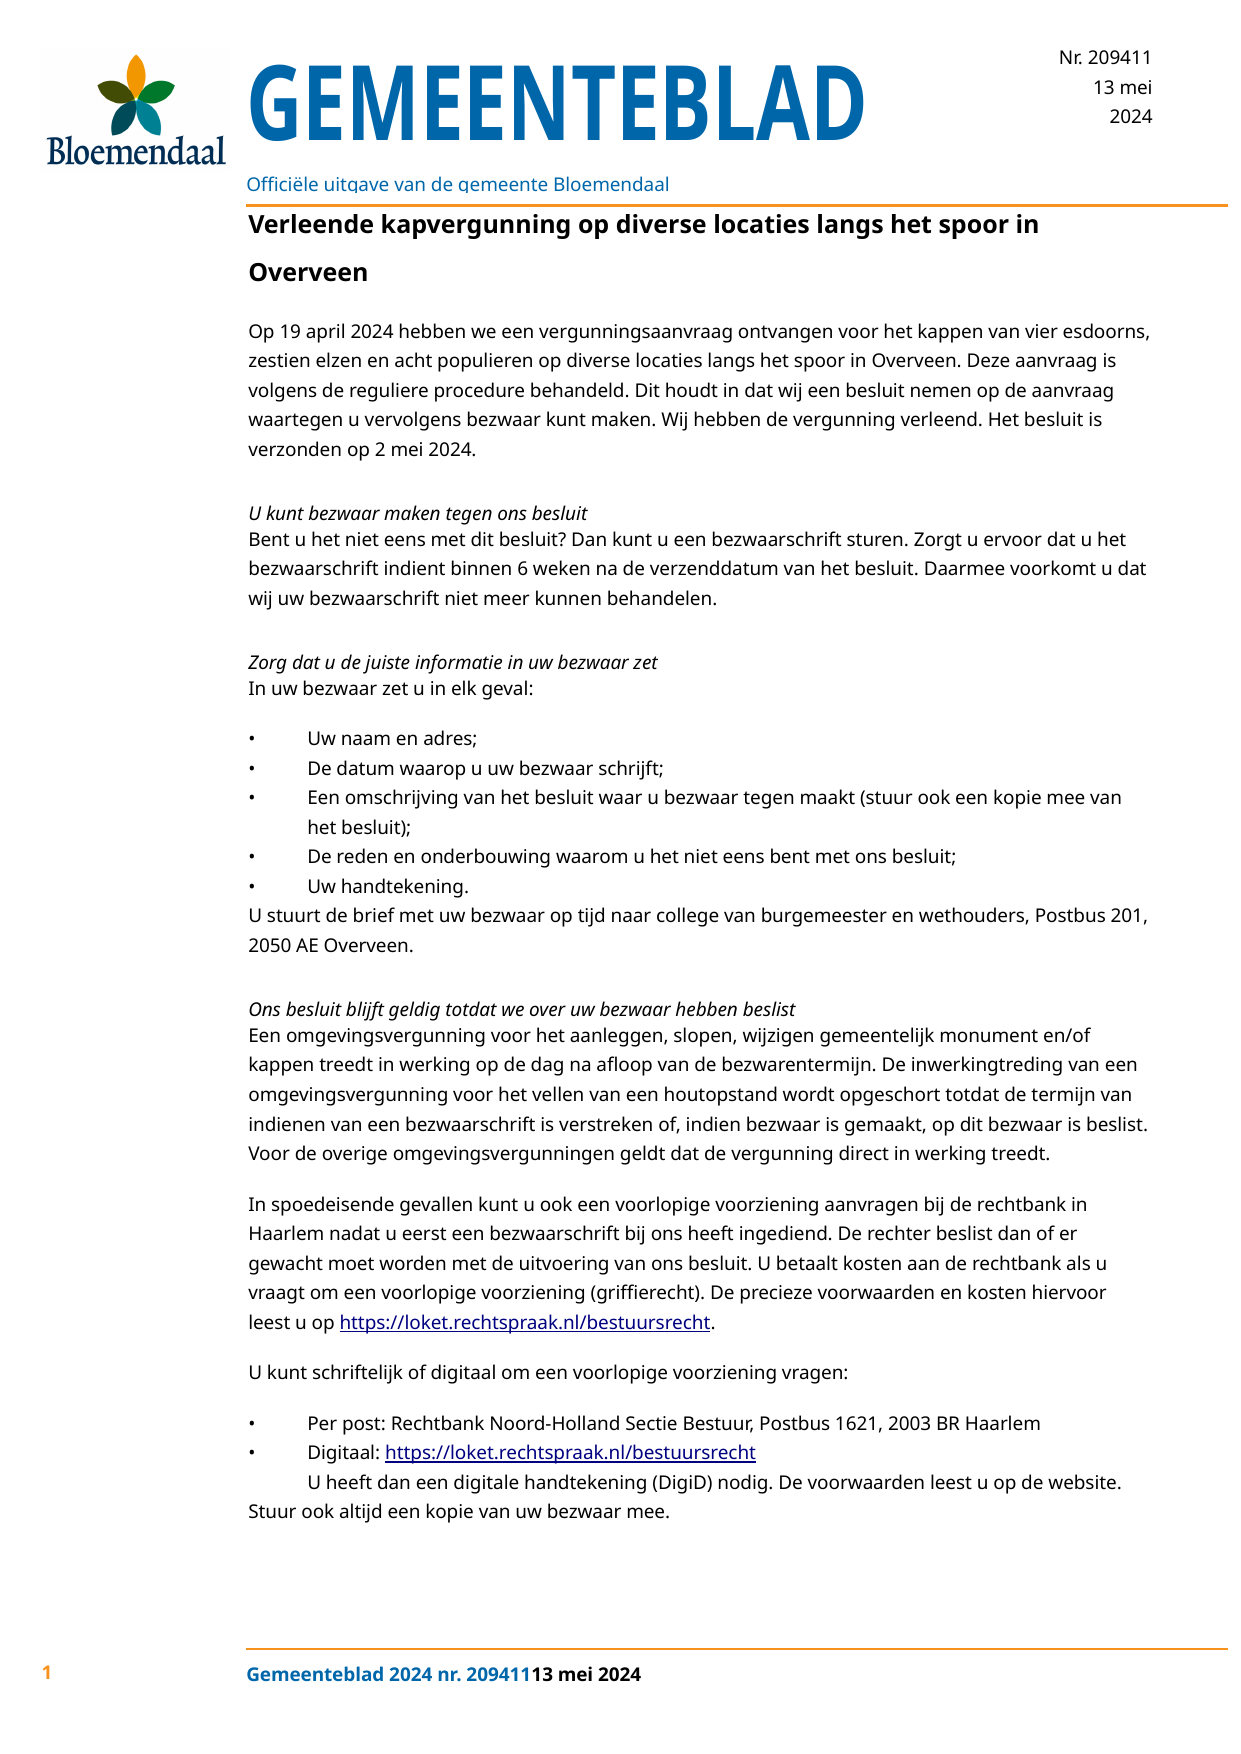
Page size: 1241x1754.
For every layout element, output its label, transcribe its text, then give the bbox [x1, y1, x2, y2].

text In uw bezwaar zet u in elk geval: [248, 675, 1152, 701]
text Stuur ook altijd een kopie van uw bezwaar mee. [248, 1499, 1152, 1524]
text In spoedeisende gevallen kunt u ook een voorlopige voorziening aanvragen bij de rechtbank in Haarlem nadat u eerst een bezwaarschrift bij ons heeft ingediend. De rechter beslist dan of er gewacht moet worden met de uitvoering van ons besluit. U betaalt kosten aan de rechtbank als u vraagt om een voorlopige voorziening (griffierecht). De precieze voorwaarden en kosten hiervoor leest u op https://loket.rechtspraak.nl/bestuursrecht. [248, 1191, 1152, 1335]
list U heeft dan een digitale handtekening (DigiD) nodig. De voorwaarden leest u op de website. [248, 1469, 1152, 1495]
list De reden en onderbouwing waarom u het niet eens bent met ons besluit; [248, 843, 1152, 869]
text U stuurt de brief met uw bezwaar op tijd naar college van burgemeester en wethouders, Postbus 201, 2050 AE Overveen. [248, 903, 1152, 958]
text Bent u het niet eens met dit besluit? Dan kunt u een bezwaarschrift sturen. Zorgt u ervoor dat u het bezwaarschrift indient binnen 6 weken na de verzenddatum van het besluit. Daarmee voorkomt u dat wij uw bezwaarschrift niet meer kunnen behandelen. [248, 526, 1152, 611]
text Op 19 april 2024 hebben we een vergunningsaanvraag ontvangen voor het kappen van vier esdoorns, zestien elzen en acht populieren op diverse locaties langs het spoor in Overveen. Deze aanvraag is volgens de reguliere procedure behandeld. Dit houdt in dat wij een besluit nemen op de aanvraag waartegen u vervolgens bezwaar kunt maken. Wij hebben de vergunning verleend. Het besluit is verzonden op 2 mei 2024. [248, 318, 1152, 462]
text Zorg dat u de juiste informatie in uw bezwaar zet [248, 649, 1152, 675]
list Digitaal: https://loket.rechtspraak.nl/bestuursrecht [248, 1439, 1152, 1465]
text Verleende kapvergunning op diverse locaties langs het spoor in Overveen [248, 207, 1152, 288]
picture [41, 47, 231, 172]
list De datum waarop u uw bezwaar schrijft; [248, 755, 1152, 781]
text Een omgevingsvergunning voor het aanleggen, slopen, wijzigen gemeentelijk monument en/of kappen treedt in werking op de dag na afloop van de bezwarentermijn. De inwerkingtreding van een omgevingsvergunning voor het vellen van een houtopstand wordt opgeschort totdat de termijn van indienen van een bezwaarschrift is verstreken of, indien bezwaar is gemaakt, op dit bezwaar is beslist. Voor de overige omgevingsvergunningen geldt dat de vergunning direct in werking treedt. [248, 1022, 1152, 1166]
text U kunt schriftelijk of digitaal om een voorlopige voorziening vragen: [248, 1359, 1152, 1385]
text U kunt bezwaar maken tegen ons besluit [248, 500, 1152, 526]
list Uw handtekening. [248, 873, 1152, 899]
list Per post: Rechtbank Noord-Holland Sectie Bestuur, Postbus 1621, 2003 BR Haarlem [248, 1410, 1152, 1436]
text Ons besluit blijft geldig totdat we over uw bezwaar hebben beslist [248, 996, 1152, 1022]
list Uw naam en adres; [248, 725, 1152, 751]
list Een omschrijving van het besluit waar u bezwaar tegen maakt (stuur ook een kopie mee van het besluit); [248, 784, 1152, 840]
